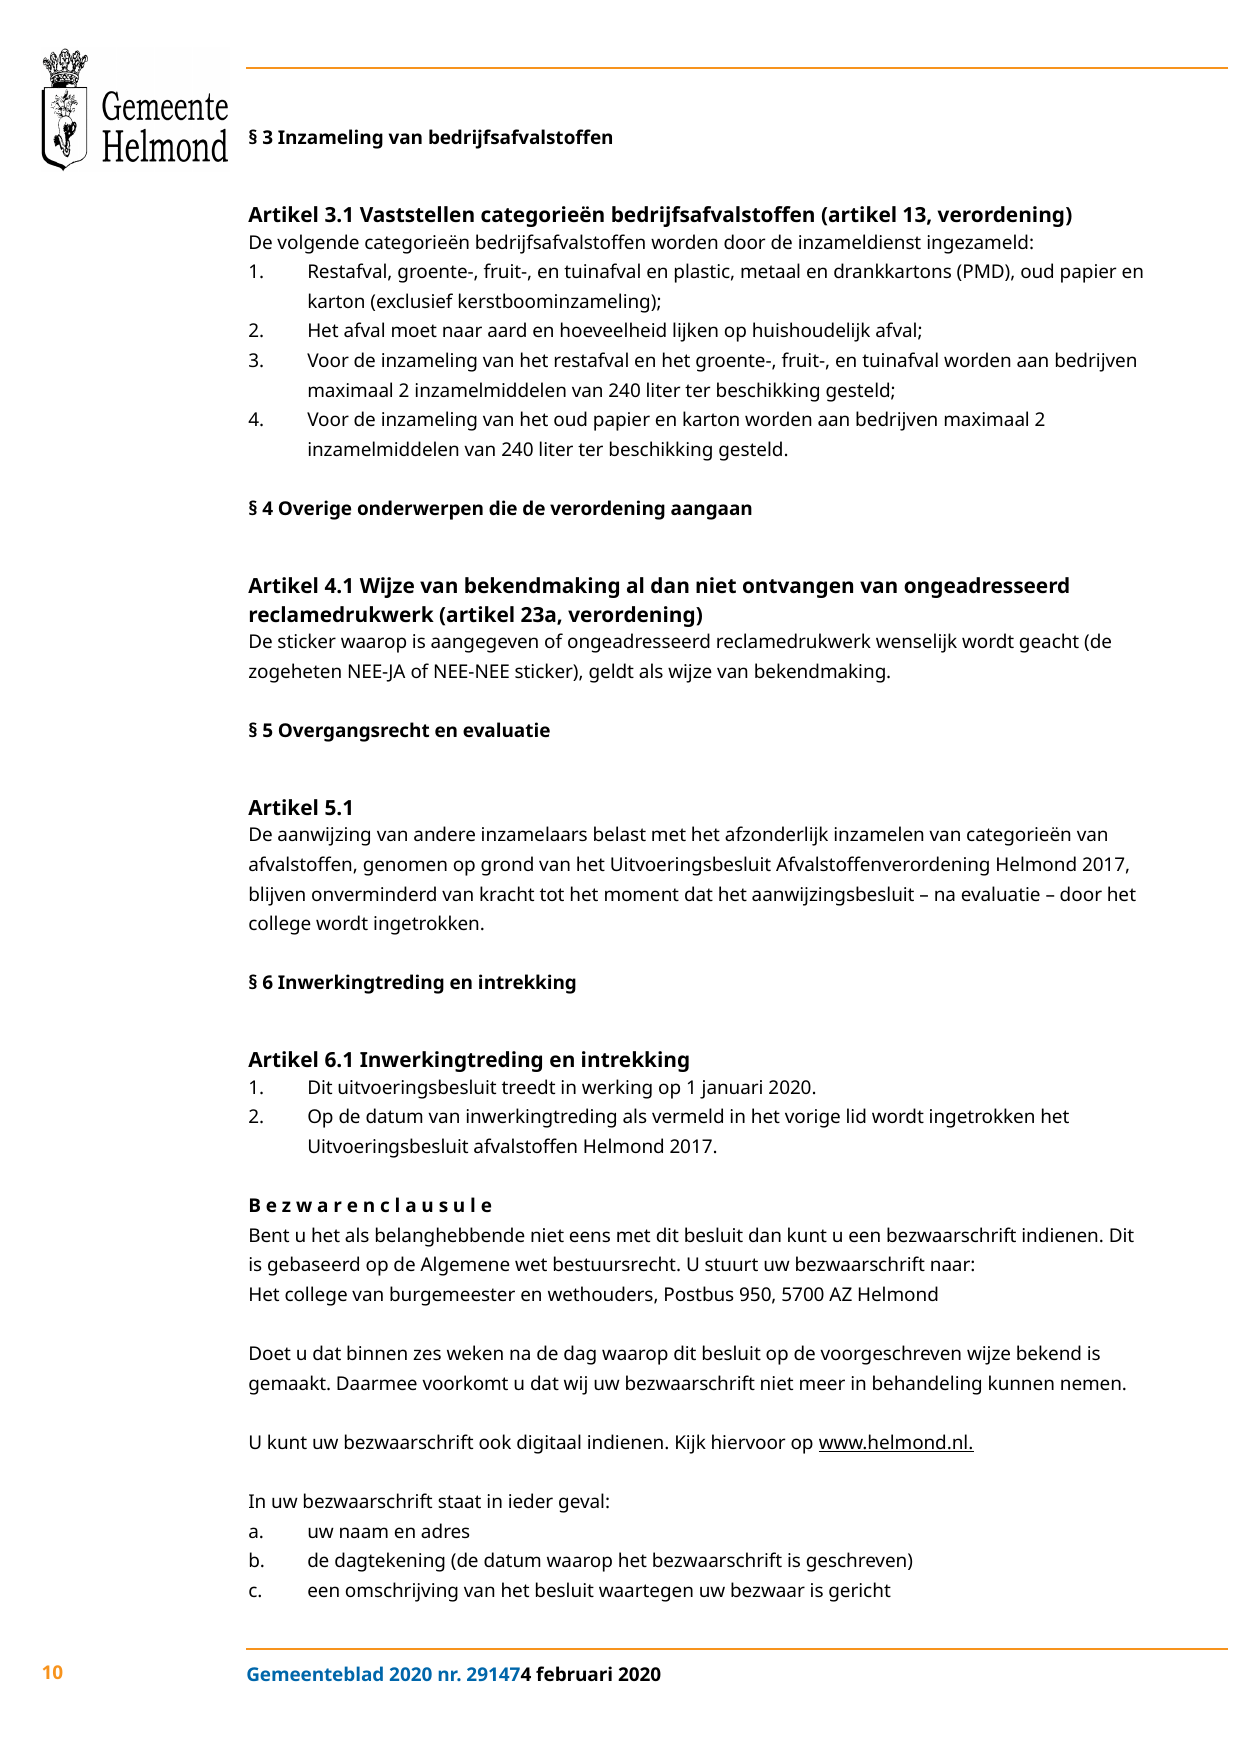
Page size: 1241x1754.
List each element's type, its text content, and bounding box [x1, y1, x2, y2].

list Op de datum van inwerkingtreding als vermeld in het vorige lid wordt ingetrokken het Uitvoeringsbesluit afvalstoffen Helmond 2017. [248, 1104, 1152, 1159]
picture [41, 47, 231, 172]
list de dagtekening (de datum waarop het bezwaarschrift is geschreven) [248, 1547, 1152, 1573]
text Bent u het als belanghebbende niet eens met dit besluit dan kunt u een bezwaarschrift indienen. Dit is gebaseerd op de Algemene wet bestuursrecht. U stuurt uw bezwaarschrift naar: [248, 1222, 1152, 1277]
text § 6 Inwerkingtreding en intrekking [248, 969, 1152, 995]
text § 5 Overgangsrecht en evaluatie [248, 717, 1152, 743]
text Artikel 5.1 [248, 793, 1152, 822]
text Artikel 3.1 Vaststellen categorieën bedrijfsafvalstoffen (artikel 13, verordening) [248, 201, 1152, 229]
text In uw bezwaarschrift staat in ieder geval: [248, 1488, 1152, 1514]
text De sticker waarop is aangegeven of ongeadresseerd reclamedrukwerk wenselijk wordt geacht (de zogeheten NEE-JA of NEE-NEE sticker), geldt als wijze van bekendmaking. [248, 628, 1152, 683]
text Het college van burgemeester en wethouders, Postbus 950, 5700 AZ Helmond [248, 1281, 1152, 1307]
list een omschrijving van het besluit waartegen uw bezwaar is gericht [248, 1577, 1152, 1603]
text U kunt uw bezwaarschrift ook digitaal indienen. Kijk hiervoor op www.helmond.nl. [248, 1429, 1152, 1455]
text § 3 Inzameling van bedrijfsafvalstoffen [248, 124, 1152, 150]
text De aanwijzing van andere inzamelaars belast met het afzonderlijk inzamelen van categorieën van afvalstoffen, genomen op grond van het Uitvoeringsbesluit Afvalstoffenverordening Helmond 2017, blijven onverminderd van kracht tot het moment dat het aanwijzingsbesluit – na evaluatie – door het college wordt ingetrokken. [248, 822, 1152, 936]
text B e z w a r e n c l a u s u l e [248, 1192, 1152, 1218]
list Voor de inzameling van het oud papier en karton worden aan bedrijven maximaal 2 inzamelmiddelen van 240 liter ter beschikking gesteld. [248, 406, 1152, 462]
list Het afval moet naar aard en hoeveelheid lijken op huishoudelijk afval; [248, 318, 1152, 343]
text De volgende categorieën bedrijfsafvalstoffen worden door de inzameldienst ingezameld: [248, 229, 1152, 255]
list Dit uitvoeringsbesluit treedt in werking op 1 januari 2020. [248, 1074, 1152, 1100]
text Artikel 4.1 Wijze van bekendmaking al dan niet ontvangen van ongeadresseerd reclamedrukwerk (artikel 23a, verordening) [248, 571, 1152, 628]
list Voor de inzameling van het restafval en het groente-, fruit-, en tuinafval worden aan bedrijven maximaal 2 inzamelmiddelen van 240 liter ter beschikking gesteld; [248, 347, 1152, 403]
text § 4 Overige onderwerpen die de verordening aangaan [248, 495, 1152, 521]
list uw naam en adres [248, 1518, 1152, 1543]
text Doet u dat binnen zes weken na de dag waarop dit besluit op de voorgeschreven wijze bekend is gemaakt. Daarmee voorkomt u dat wij uw bezwaarschrift niet meer in behandeling kunnen nemen. [248, 1340, 1152, 1396]
text Artikel 6.1 Inwerkingtreding en intrekking [248, 1046, 1152, 1074]
list Restafval, groente-, fruit-, en tuinafval en plastic, metaal en drankkartons (PMD), oud papier en karton (exclusief kerstboominzameling); [248, 258, 1152, 314]
